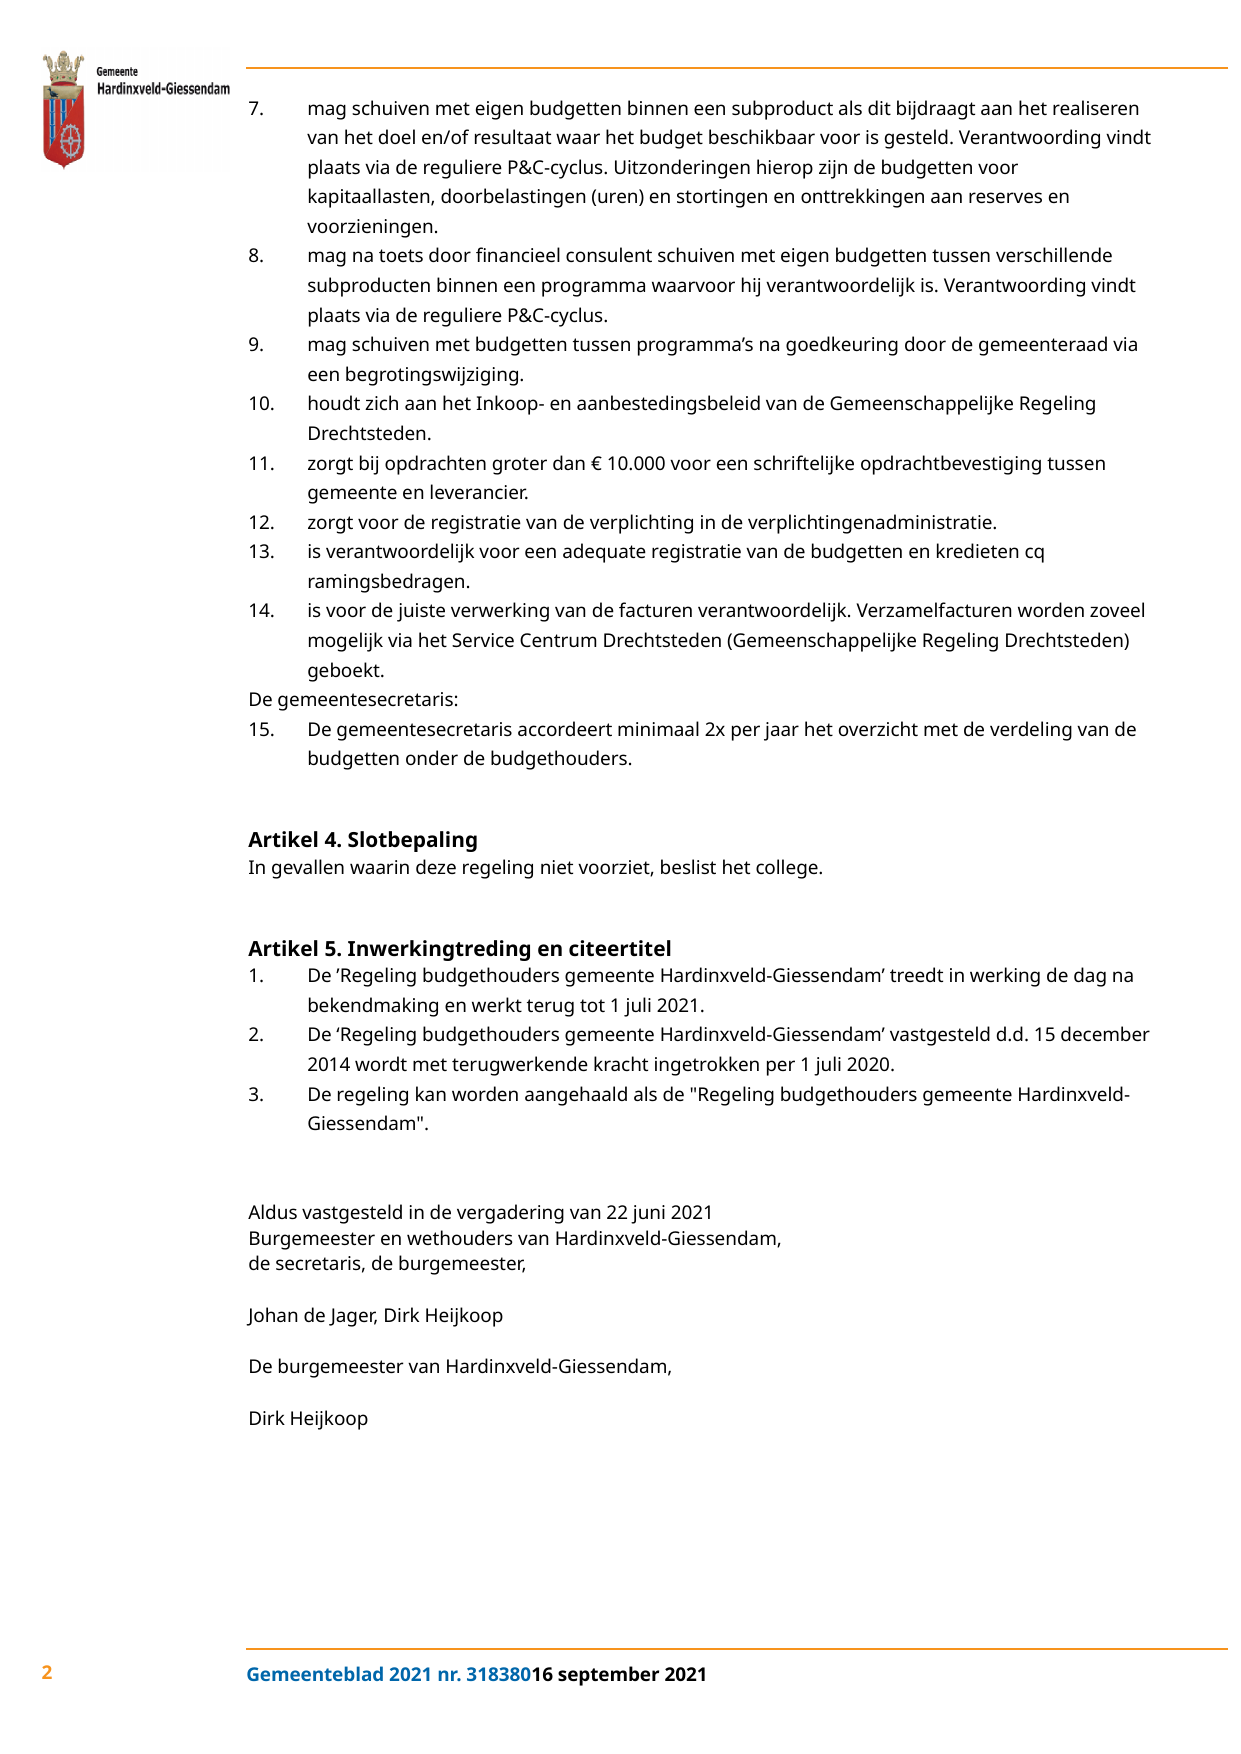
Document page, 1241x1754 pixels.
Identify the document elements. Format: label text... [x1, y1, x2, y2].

list De ’Regeling budgethouders gemeente Hardinxveld-Giessendam’ treedt in werking de dag na bekendmaking en werkt terug tot 1 juli 2021. [248, 962, 1152, 1018]
list is voor de juiste verwerking van de facturen verantwoordelijk. Verzamelfacturen worden zoveel mogelijk via het Service Centrum Drechtsteden (Gemeenschappelijke Regeling Drechtsteden) geboekt. [248, 598, 1152, 683]
list De regeling kan worden aangehaald als de "Regeling budgethouders gemeente Hardinxveld-Giessendam". [248, 1081, 1152, 1136]
text de secretaris, de burgemeester, [248, 1251, 1152, 1276]
text Burgemeester en wethouders van Hardinxveld-Giessendam, [248, 1225, 1152, 1251]
text Artikel 5. Inwerkingtreding en citeertitel [248, 934, 1152, 962]
list houdt zich aan het Inkoop- en aanbestedingsbeleid van de Gemeenschappelijke Regeling Drechtsteden. [248, 391, 1152, 446]
text De burgemeester van Hardinxveld-Giessendam, [248, 1353, 1152, 1379]
list mag schuiven met eigen budgetten binnen een subproduct als dit bijdraagt aan het realiseren van het doel en/of resultaat waar het budget beschikbaar voor is gesteld. Verantwoording vindt plaats via de reguliere P&C-cyclus. Uitzonderingen hierop zijn de budgetten voor kapitaallasten, doorbelastingen (uren) en stortingen en onttrekkingen aan reserves en voorzieningen. [248, 95, 1152, 239]
text De gemeentesecretaris: [248, 686, 1152, 712]
text Dirk Heijkoop [248, 1405, 1152, 1431]
list zorgt bij opdrachten groter dan € 10.000 voor een schriftelijke opdrachtbevestiging tussen gemeente en leverancier. [248, 450, 1152, 505]
text In gevallen waarin deze regeling niet voorziet, beslist het college. [248, 854, 1152, 880]
list mag schuiven met budgetten tussen programma’s na goedkeuring door de gemeenteraad via een begrotingswijziging. [248, 331, 1152, 387]
text Aldus vastgesteld in de vergadering van 22 juni 2021 [248, 1199, 1152, 1225]
text Johan de Jager, Dirk Heijkoop [248, 1302, 1152, 1328]
list zorgt voor de registratie van de verplichting in de verplichtingenadministratie. [248, 509, 1152, 535]
list mag na toets door financieel consulent schuiven met eigen budgetten tussen verschillende subproducten binnen een programma waarvoor hij verantwoordelijk is. Verantwoording vindt plaats via de reguliere P&C-cyclus. [248, 243, 1152, 328]
list De ‘Regeling budgethouders gemeente Hardinxveld-Giessendam’ vastgesteld d.d. 15 december 2014 wordt met terugwerkende kracht ingetrokken per 1 juli 2020. [248, 1022, 1152, 1077]
list is verantwoordelijk voor een adequate registratie van de budgetten en kredieten cq ramingsbedragen. [248, 538, 1152, 594]
text Artikel 4. Slotbepaling [248, 826, 1152, 854]
list De gemeentesecretaris accordeert minimaal 2x per jaar het overzicht met de verdeling van de budgetten onder de budgethouders. [248, 716, 1152, 771]
picture [41, 47, 231, 172]
